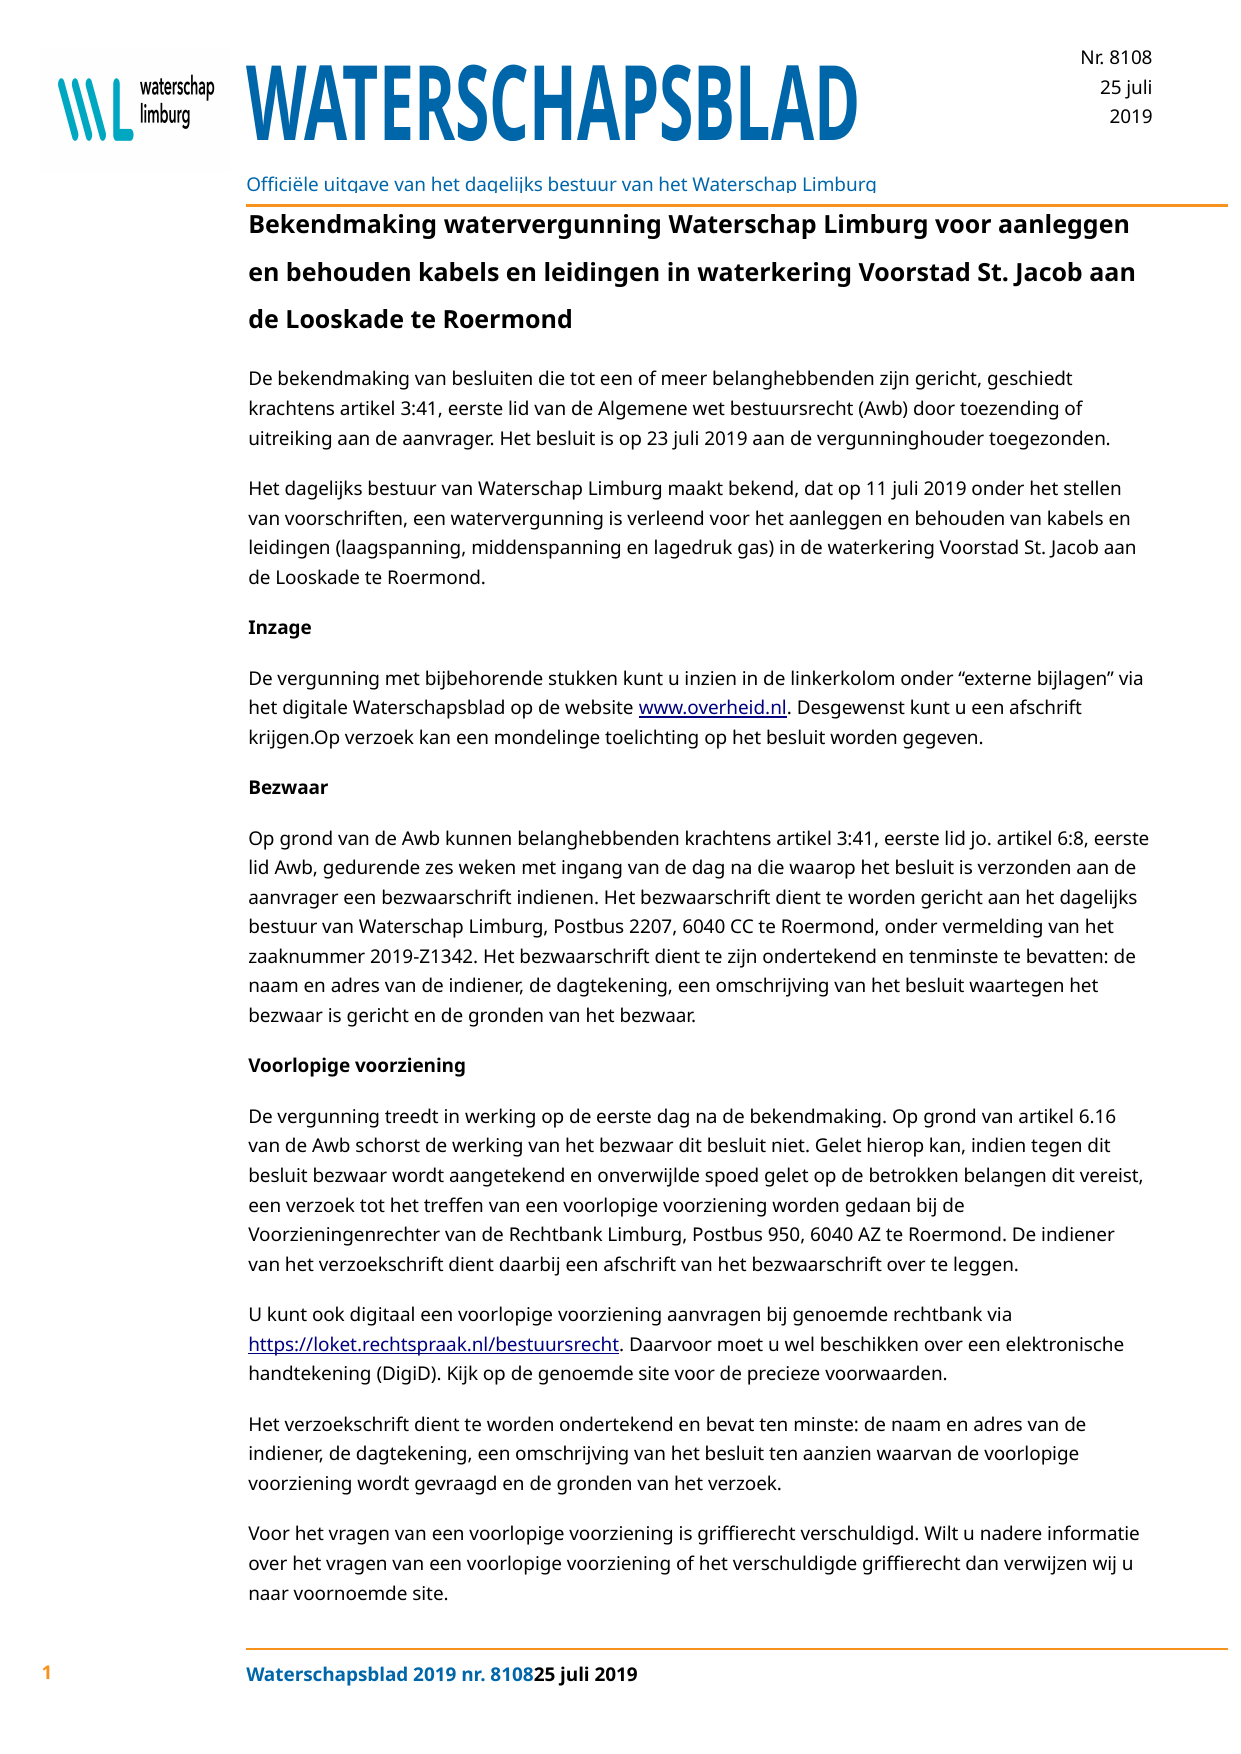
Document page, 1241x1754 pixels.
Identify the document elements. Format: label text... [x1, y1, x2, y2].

text Het dagelijks bestuur van Waterschap Limburg maakt bekend, dat op 11 juli 2019 onder het stellen van voorschriften, een watervergunning is verleend voor het aanleggen en behouden van kabels en leidingen (laagspanning, middenspanning en lagedruk gas) in de waterkering Voorstad St. Jacob aan de Looskade te Roermond. [248, 475, 1152, 589]
text Voor het vragen van een voorlopige voorziening is griffierecht verschuldigd. Wilt u nadere informatie over het vragen van een voorlopige voorziening of het verschuldigde griffierecht dan verwijzen wij u naar voornoemde site. [248, 1521, 1152, 1605]
text De vergunning treedt in werking op de eerste dag na de bekendmaking. Op grond van artikel 6.16 van de Awb schorst de werking van het bezwaar dit besluit niet. Gelet hierop kan, indien tegen dit besluit bezwaar wordt aangetekend en onverwijlde spoed gelet op de betrokken belangen dit vereist, een verzoek tot het treffen van een voorlopige voorziening worden gedaan bij de Voorzieningenrechter van de Rechtbank Limburg, Postbus 950, 6040 AZ te Roermond. De indiener van het verzoekschrift dient daarbij een afschrift van het bezwaarschrift over te leggen. [248, 1103, 1152, 1277]
text Bekendmaking watervergunning Waterschap Limburg voor aanleggen en behouden kabels en leidingen in waterkering Voorstad St. Jacob aan de Looskade te Roermond [248, 207, 1152, 336]
text Op grond van de Awb kunnen belanghebbenden krachtens artikel 3:41, eerste lid jo. artikel 6:8, eerste lid Awb, gedurende zes weken met ingang van de dag na die waarop het besluit is verzonden aan de aanvrager een bezwaarschrift indienen. Het bezwaarschrift dient te worden gericht aan het dagelijks bestuur van Waterschap Limburg, Postbus 2207, 6040 CC te Roermond, onder vermelding van het zaaknummer 2019-Z1342. Het bezwaarschrift dient te zijn ondertekend en tenminste te bevatten: de naam en adres van de indiener, de dagtekening, een omschrijving van het besluit waartegen het bezwaar is gericht en de gronden van het bezwaar. [248, 825, 1152, 1028]
text U kunt ook digitaal een voorlopige voorziening aanvragen bij genoemde rechtbank via https://loket.rechtspraak.nl/bestuursrecht. Daarvoor moet u wel beschikken over een elektronische handtekening (DigiD). Kijk op de genoemde site voor de precieze voorwaarden. [248, 1301, 1152, 1386]
text Het verzoekschrift dient te worden ondertekend en bevat ten minste: de naam en adres van de indiener, de dagtekening, een omschrijving van het besluit ten aanzien waarvan de voorlopige voorziening wordt gevraagd en de gronden van het verzoek. [248, 1411, 1152, 1496]
text Inzage [248, 614, 1152, 640]
text De vergunning met bijbehorende stukken kunt u inzien in de linkerkolom onder “externe bijlagen” via het digitale Waterschapsblad op de website www.overheid.nl. Desgewenst kunt u een afschrift krijgen.Op verzoek kan een mondelinge toelichting op het besluit worden gegeven. [248, 665, 1152, 749]
text Bezwaar [248, 774, 1152, 800]
picture [41, 47, 231, 172]
text Voorlopige voorziening [248, 1053, 1152, 1078]
text De bekendmaking van besluiten die tot een of meer belanghebbenden zijn gericht, geschiedt krachtens artikel 3:41, eerste lid van de Algemene wet bestuursrecht (Awb) door toezending of uitreiking aan de aanvrager. Het besluit is op 23 juli 2019 aan de vergunninghouder toegezonden. [248, 366, 1152, 450]
